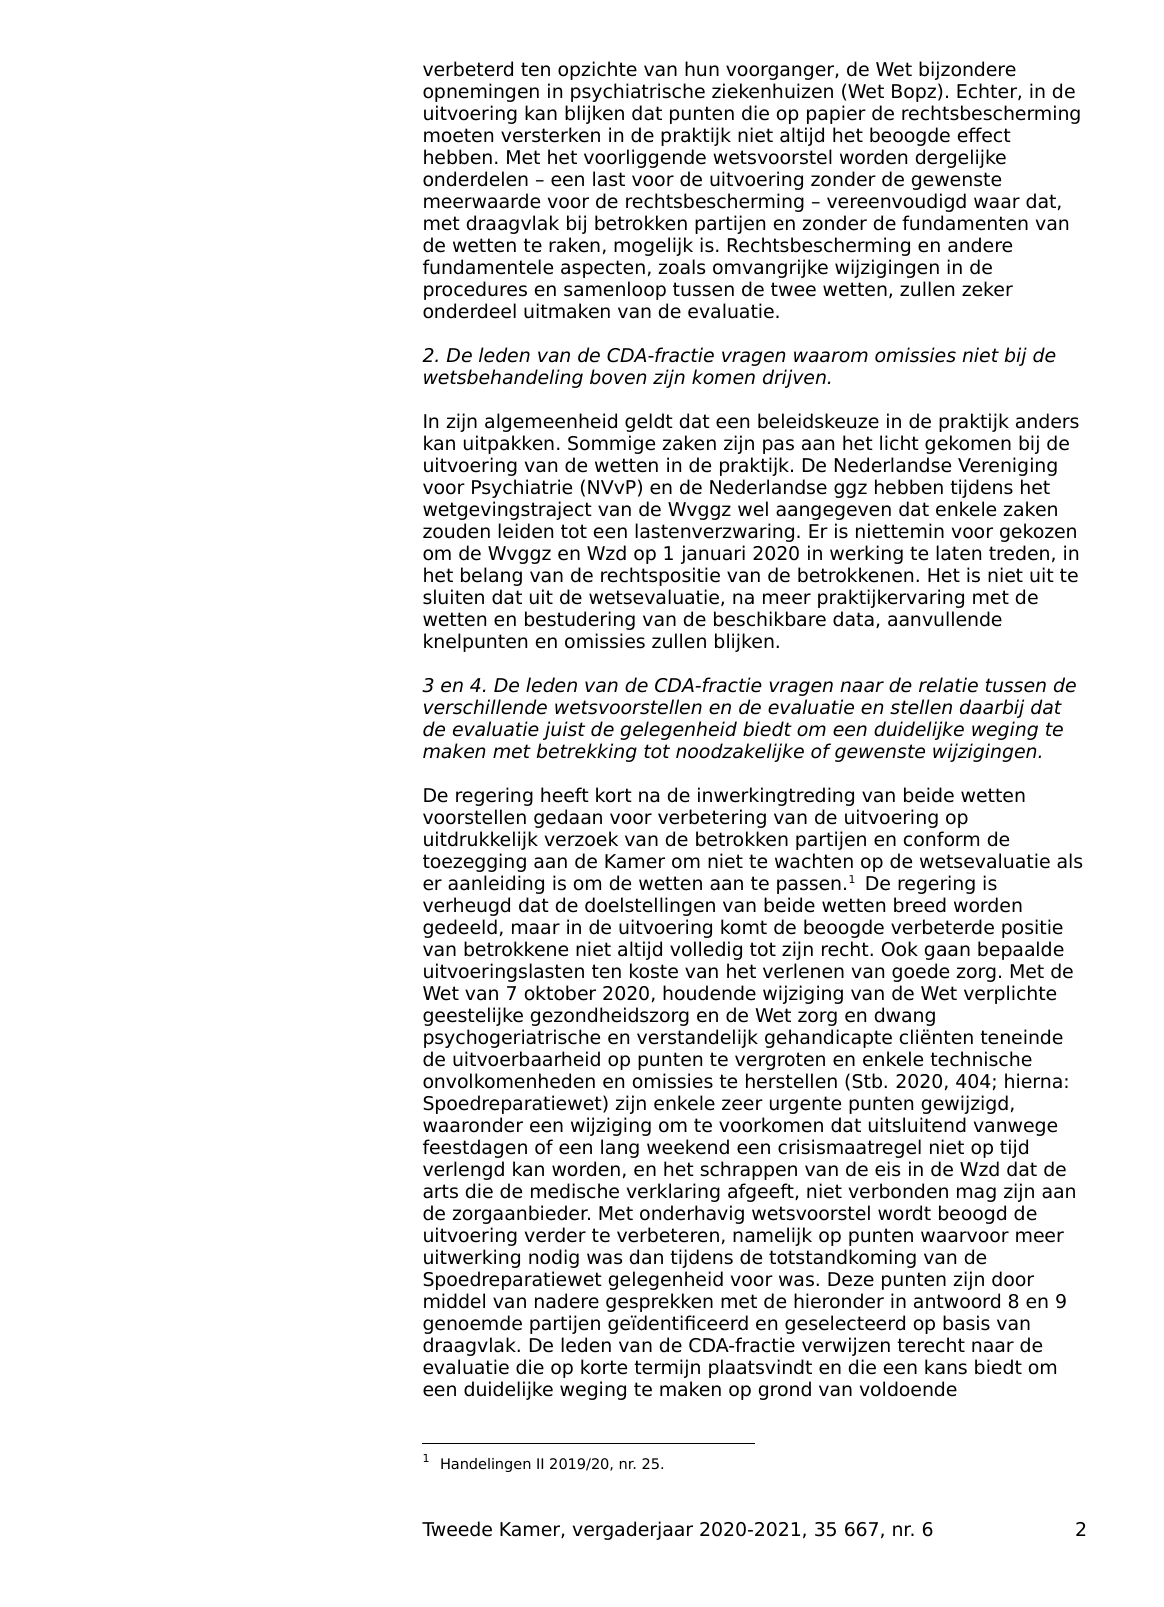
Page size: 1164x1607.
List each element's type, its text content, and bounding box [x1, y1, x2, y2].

text 3 en 4. De leden van de CDA-fractie vragen naar de relatie tussen de verschillende wetsvoorstellen en de evaluatie en stellen daarbij dat de evaluatie juist de gelegenheid biedt om een duidelijke weging te maken met betrekking tot noodzakelijke of gewenste wijzigingen. [422, 675, 1087, 763]
text 2. De leden van de CDA-fractie vragen waarom omissies niet bij de wetsbehandeling boven zijn komen drijven. [422, 345, 1087, 389]
text Handelingen II 2019/20, nr. 25. [422, 1452, 1087, 1474]
text In zijn algemeenheid geldt dat een beleidskeuze in de praktijk anders kan uitpakken. Sommige zaken zijn pas aan het licht gekomen bij de uitvoering van de wetten in de praktijk. De Nederlandse Vereniging voor Psychiatrie (NVvP) en de Nederlandse ggz hebben tijdens het wetgevingstraject van de Wvggz wel aangegeven dat enkele zaken zouden leiden tot een lastenverzwaring. Er is niettemin voor gekozen om de Wvggz en Wzd op 1 januari 2020 in werking te laten treden, in het belang van de rechtspositie van de betrokkenen. Het is niet uit te sluiten dat uit de wetsevaluatie, na meer praktijkervaring met de wetten en bestudering van de beschikbare data, aanvullende knelpunten en omissies zullen blijken. [422, 411, 1087, 653]
text verbeterd ten opzichte van hun voorganger, de Wet bijzondere opnemingen in psychiatrische ziekenhuizen (Wet Bopz). Echter, in de uitvoering kan blijken dat punten die op papier de rechtsbescherming moeten versterken in de praktijk niet altijd het beoogde effect hebben. Met het voorliggende wetsvoorstel worden dergelijke onderdelen – een last voor de uitvoering zonder de gewenste meerwaarde voor de rechtsbescherming – vereenvoudigd waar dat, met draagvlak bij betrokken partijen en zonder de fundamenten van de wetten te raken, mogelijk is. Rechtsbescherming en andere fundamentele aspecten, zoals omvangrijke wijzigingen in de procedures en samenloop tussen de twee wetten, zullen zeker onderdeel uitmaken van de evaluatie. [422, 59, 1087, 323]
text De regering heeft kort na de inwerkingtreding van beide wetten voorstellen gedaan voor verbetering van de uitvoering op uitdrukkelijk verzoek van de betrokken partijen en conform de toezegging aan de Kamer om niet te wachten op de wetsevaluatie als er aanleiding is om de wetten aan te passen. De regering is verheugd dat de doelstellingen van beide wetten breed worden gedeeld, maar in de uitvoering komt de beoogde verbeterde positie van betrokkene niet altijd volledig tot zijn recht. Ook gaan bepaalde uitvoeringslasten ten koste van het verlenen van goede zorg. Met de Wet van 7 oktober 2020, houdende wijziging van de Wet verplichte geestelijke gezondheidszorg en de Wet zorg en dwang psychogeriatrische en verstandelijk gehandicapte cliënten teneinde de uitvoerbaarheid op punten te vergroten en enkele technische onvolkomenheden en omissies te herstellen (Stb. 2020, 404; hierna: Spoedreparatiewet) zijn enkele zeer urgente punten gewijzigd, waaronder een wijziging om te voorkomen dat uitsluitend vanwege feestdagen of een lang weekend een crisismaatregel niet op tijd verlengd kan worden, en het schrappen van de eis in de Wzd dat de arts die de medische verklaring afgeeft, niet verbonden mag zijn aan de zorgaanbieder. Met onderhavig wetsvoorstel wordt beoogd de uitvoering verder te verbeteren, namelijk op punten waarvoor meer uitwerking nodig was dan tijdens de totstandkoming van de Spoedreparatiewet gelegenheid voor was. Deze punten zijn door middel van nadere gesprekken met de hieronder in antwoord 8 en 9 genoemde partijen geïdentificeerd en geselecteerd op basis van draagvlak. De leden van de CDA-fractie verwijzen terecht naar de evaluatie die op korte termijn plaatsvindt en die een kans biedt om een duidelijke weging te maken op grond van voldoende [422, 785, 1087, 1401]
